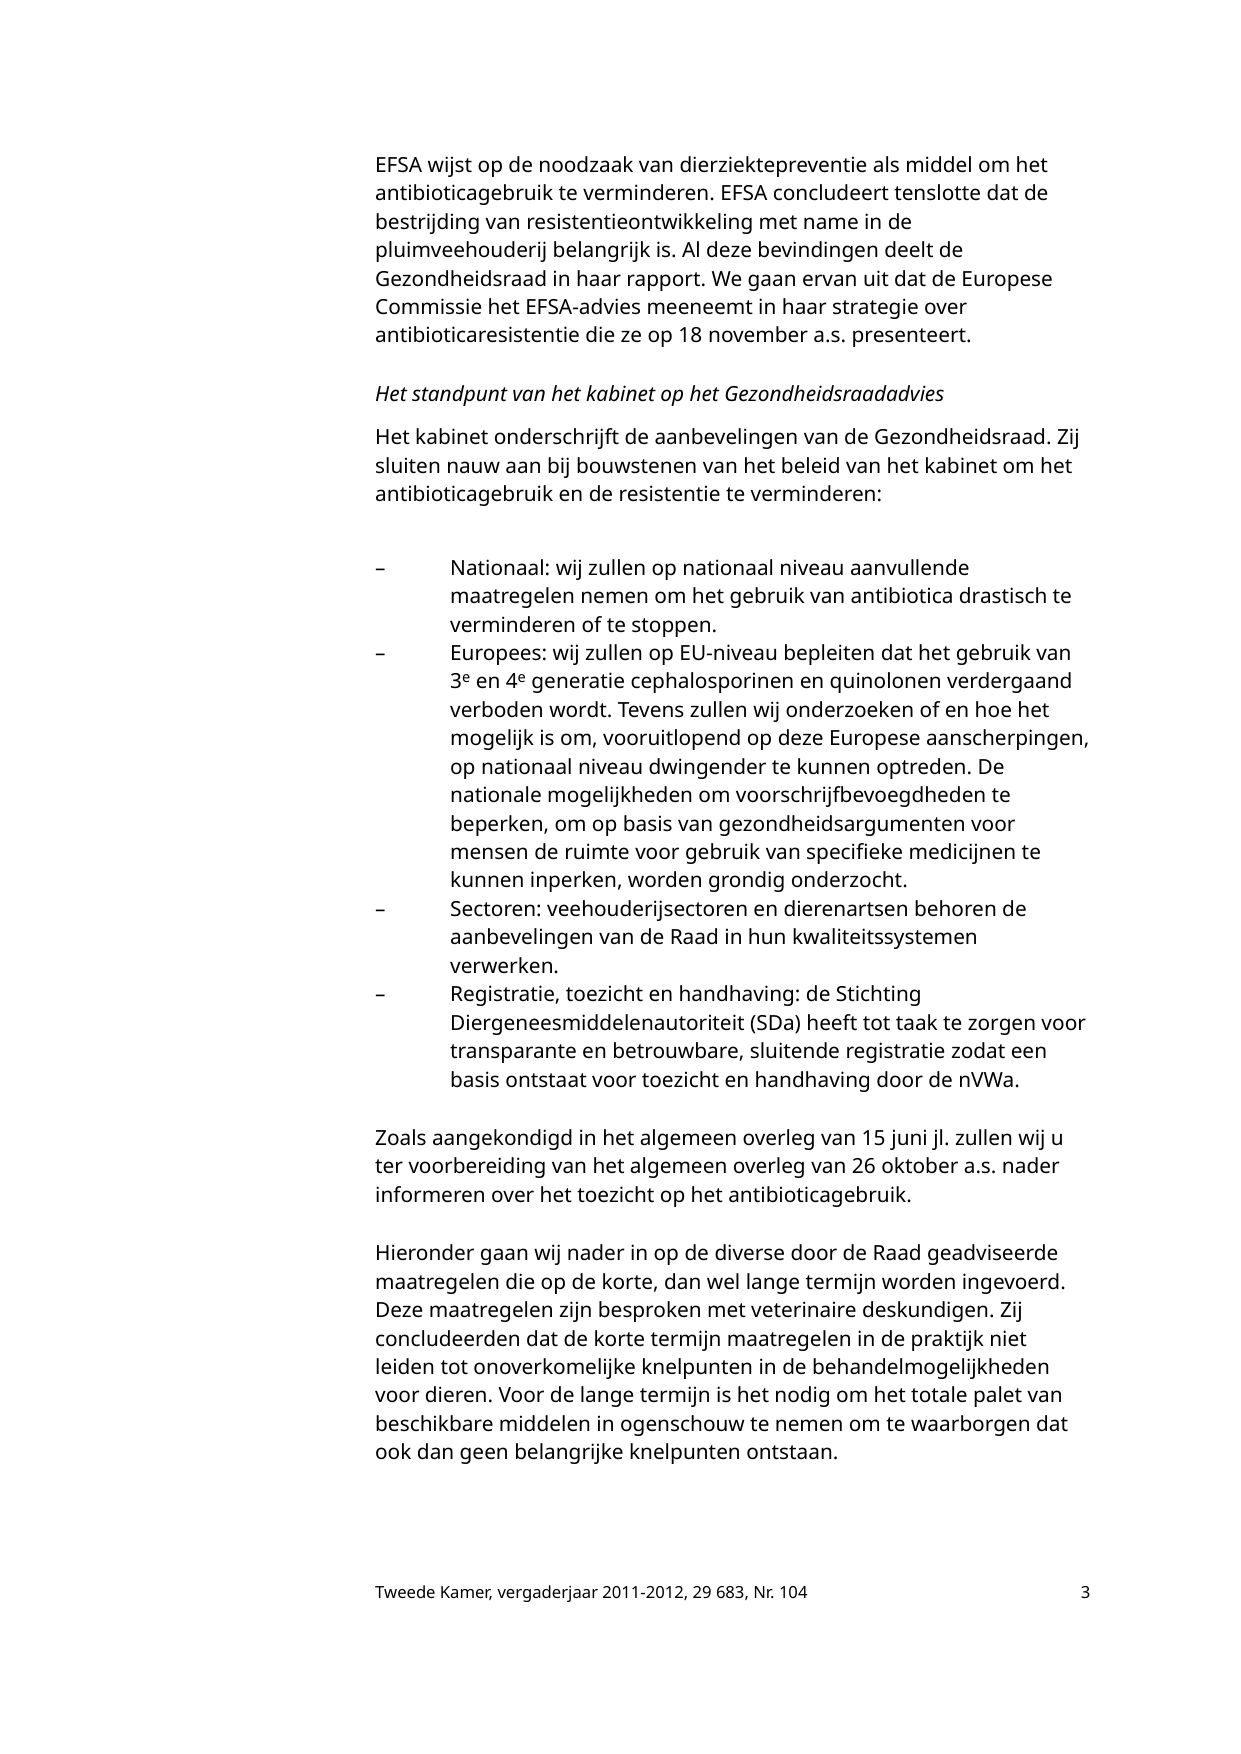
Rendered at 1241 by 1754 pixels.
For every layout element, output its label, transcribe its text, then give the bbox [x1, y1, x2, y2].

text Zoals aangekondigd in het algemeen overleg van 15 juni jl. zullen wij u ter voorbereiding van het algemeen overleg van 26 oktober a.s. nader informeren over het toezicht op het antibioticagebruik. [375, 1123, 1090, 1208]
list Sectoren: veehouderijsectoren en dierenartsen behoren de aanbevelingen van de Raad in hun kwaliteitssystemen verwerken. [375, 894, 1090, 979]
list Europees: wij zullen op EU-niveau bepleiten dat het gebruik van 3e en 4e generatie cephalosporinen en quinolonen verdergaand verboden wordt. Tevens zullen wij onderzoeken of en hoe het mogelijk is om, vooruitlopend op deze Europese aanscherpingen, op nationaal niveau dwingender te kunnen optreden. De nationale mogelijkheden om voorschrijfbevoegdheden te beperken, om op basis van gezondheidsargumenten voor mensen de ruimte voor gebruik van specifieke medicijnen te kunnen inperken, worden grondig onderzocht. [375, 638, 1090, 894]
text Hieronder gaan wij nader in op de diverse door de Raad geadviseerde maatregelen die op de korte, dan wel lange termijn worden ingevoerd. Deze maatregelen zijn besproken met veterinaire deskundigen. Zij concludeerden dat de korte termijn maatregelen in de praktijk niet leiden tot onoverkomelijke knelpunten in de behandelmogelijkheden voor dieren. Voor de lange termijn is het nodig om het totale palet van beschikbare middelen in ogenschouw te nemen om te waarborgen dat ook dan geen belangrijke knelpunten ontstaan. [375, 1238, 1090, 1466]
list Nationaal: wij zullen op nationaal niveau aanvullende maatregelen nemen om het gebruik van antibiotica drastisch te verminderen of te stoppen. [375, 553, 1090, 638]
text EFSA wijst op de noodzaak van dierziektepreventie als middel om het antibioticagebruik te verminderen. EFSA concludeert tenslotte dat de bestrijding van resistentieontwikkeling met name in de pluimveehouderij belangrijk is. Al deze bevindingen deelt de Gezondheidsraad in haar rapport. We gaan ervan uit dat de Europese Commissie het EFSA-advies meeneemt in haar strategie over antibioticaresistentie die ze op 18 november a.s. presenteert. [375, 150, 1090, 349]
text Het standpunt van het kabinet op het Gezondheidsraadadvies [375, 379, 1090, 407]
text Het kabinet onderschrijft de aanbevelingen van de Gezondheidsraad. Zij sluiten nauw aan bij bouwstenen van het beleid van het kabinet om het antibioticagebruik en de resistentie te verminderen: [375, 422, 1090, 508]
list Registratie, toezicht en handhaving: de Stichting Diergeneesmiddelenautoriteit (SDa) heeft tot taak te zorgen voor transparante en betrouwbare, sluitende registratie zodat een basis ontstaat voor toezicht en handhaving door de nVWa. [375, 979, 1090, 1093]
